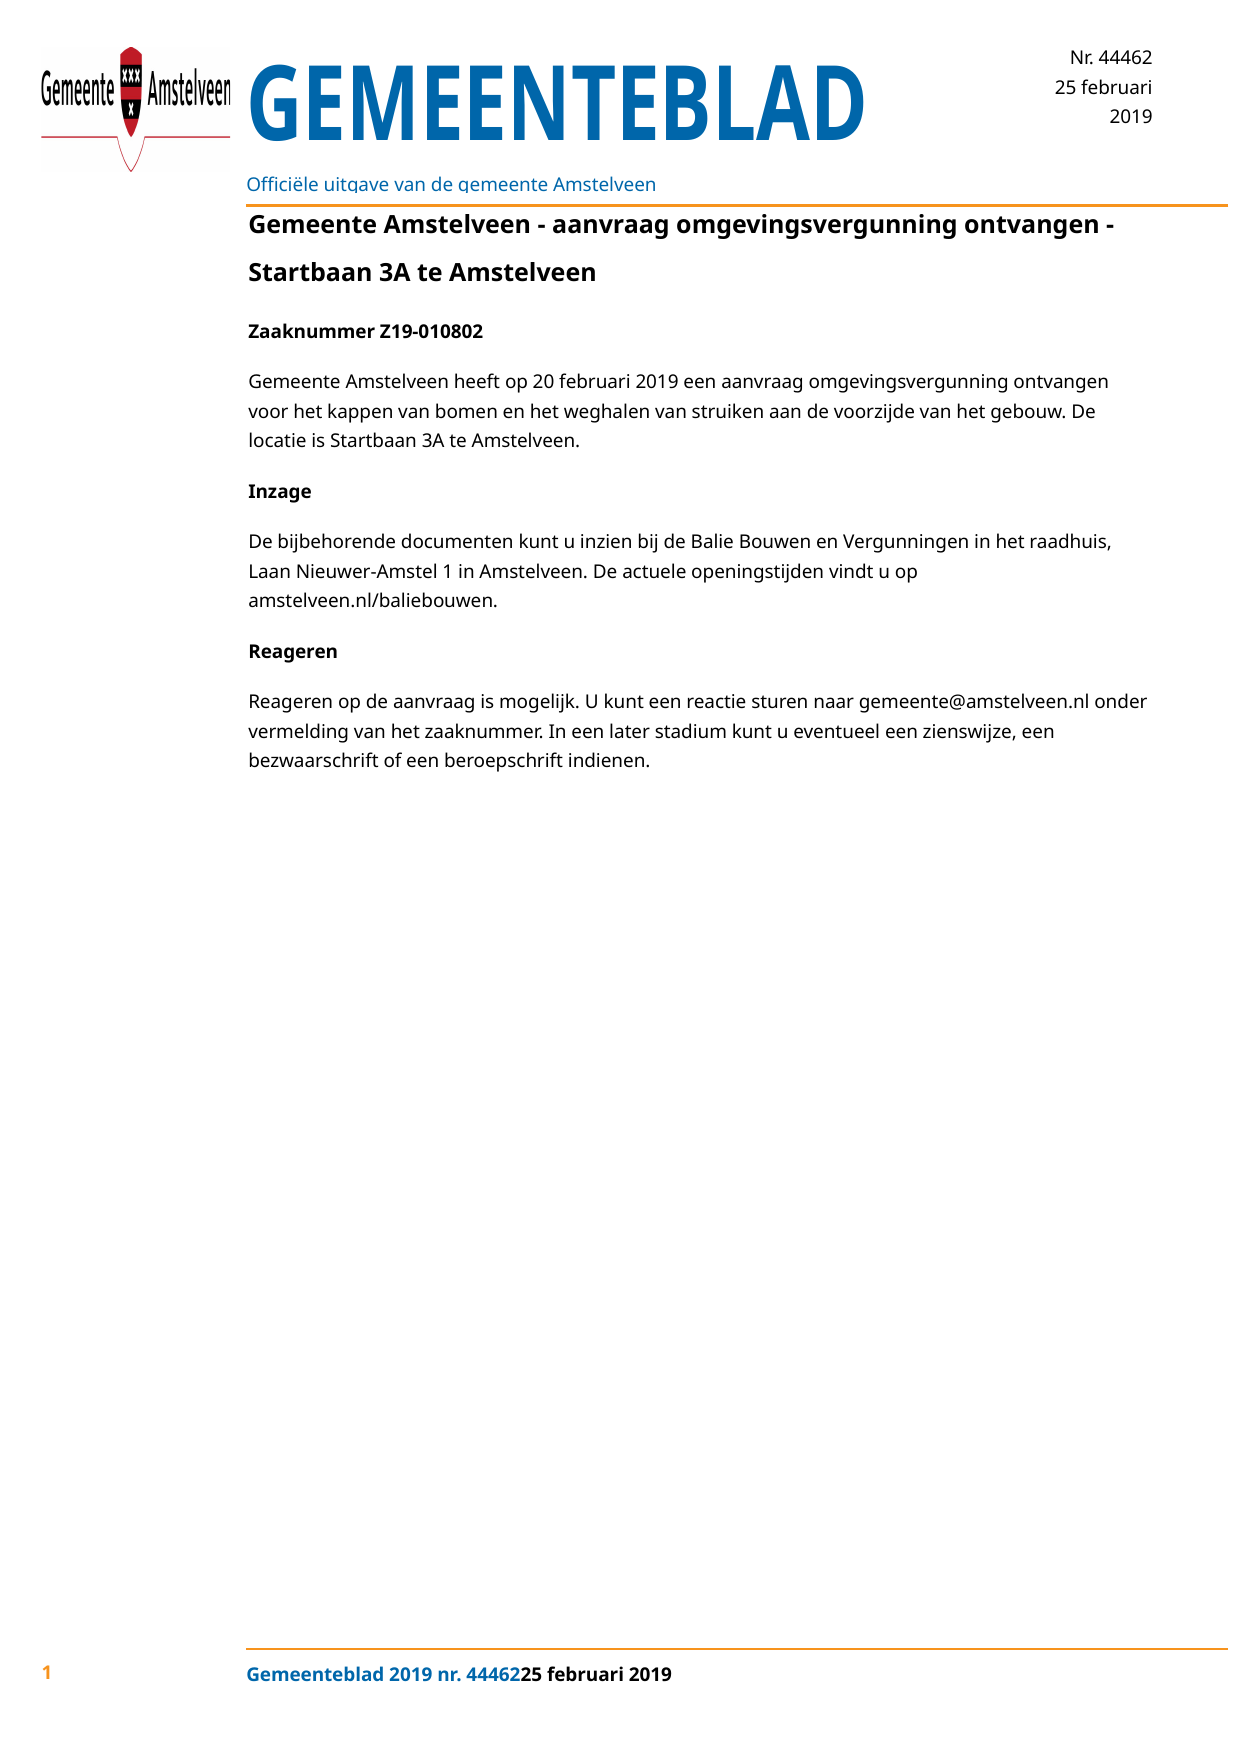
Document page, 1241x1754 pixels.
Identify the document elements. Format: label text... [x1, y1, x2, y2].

text De bijbehorende documenten kunt u inzien bij de Balie Bouwen en Vergunningen in het raadhuis, Laan Nieuwer-Amstel 1 in Amstelveen. De actuele openingstijden vindt u op amstelveen.nl/baliebouwen. [248, 528, 1152, 613]
text Inzage [248, 478, 1152, 504]
text Gemeente Amstelveen heeft op 20 februari 2019 een aanvraag omgevingsvergunning ontvangen voor het kappen van bomen en het weghalen van struiken aan de voorzijde van het gebouw. De locatie is Startbaan 3A te Amstelveen. [248, 368, 1152, 453]
text Reageren op de aanvraag is mogelijk. U kunt een reactie sturen naar gemeente@amstelveen.nl onder vermelding van het zaaknummer. In een later stadium kunt u eventueel een zienswijze, een bezwaarschrift of een beroepschrift indienen. [248, 688, 1152, 773]
text Zaaknummer Z19-010802 [248, 318, 1152, 344]
text Gemeente Amstelveen - aanvraag omgevingsvergunning ontvangen - Startbaan 3A te Amstelveen [248, 207, 1152, 288]
picture [41, 47, 231, 172]
text Reageren [248, 638, 1152, 664]
